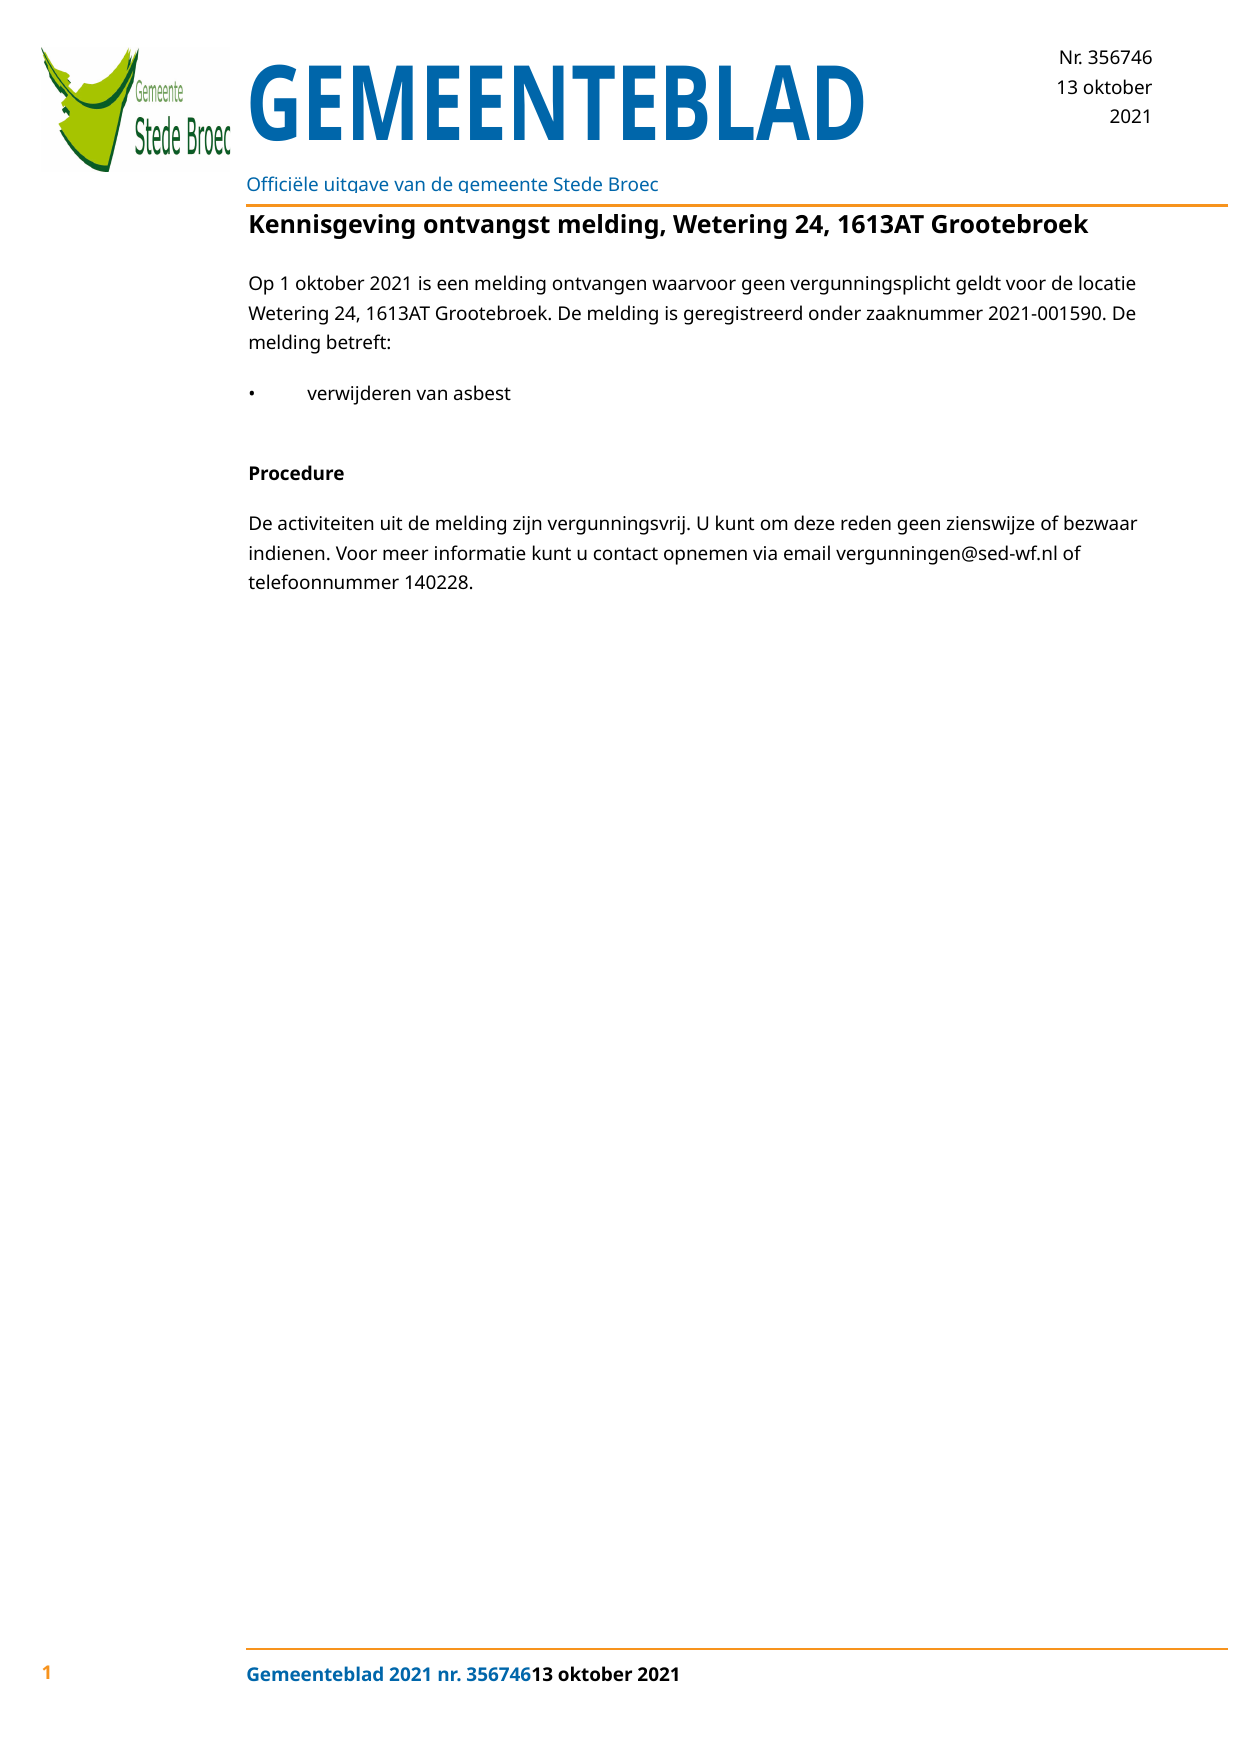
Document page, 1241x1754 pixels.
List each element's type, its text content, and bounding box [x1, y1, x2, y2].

text Op 1 oktober 2021 is een melding ontvangen waarvoor geen vergunningsplicht geldt voor de locatie Wetering 24, 1613AT Grootebroek. De melding is geregistreerd onder zaaknummer 2021-001590. De melding betreft: [248, 270, 1152, 355]
text De activiteiten uit de melding zijn vergunningsvrij. U kunt om deze reden geen zienswijze of bezwaar indienen. Voor meer informatie kunt u contact opnemen via email vergunningen@sed-wf.nl of telefoonnummer 140228. [248, 510, 1152, 595]
picture [41, 47, 231, 172]
text Procedure [248, 460, 1152, 486]
list verwijderen van asbest [248, 380, 1152, 406]
text Kennisgeving ontvangst melding, Wetering 24, 1613AT Grootebroek [248, 207, 1152, 241]
